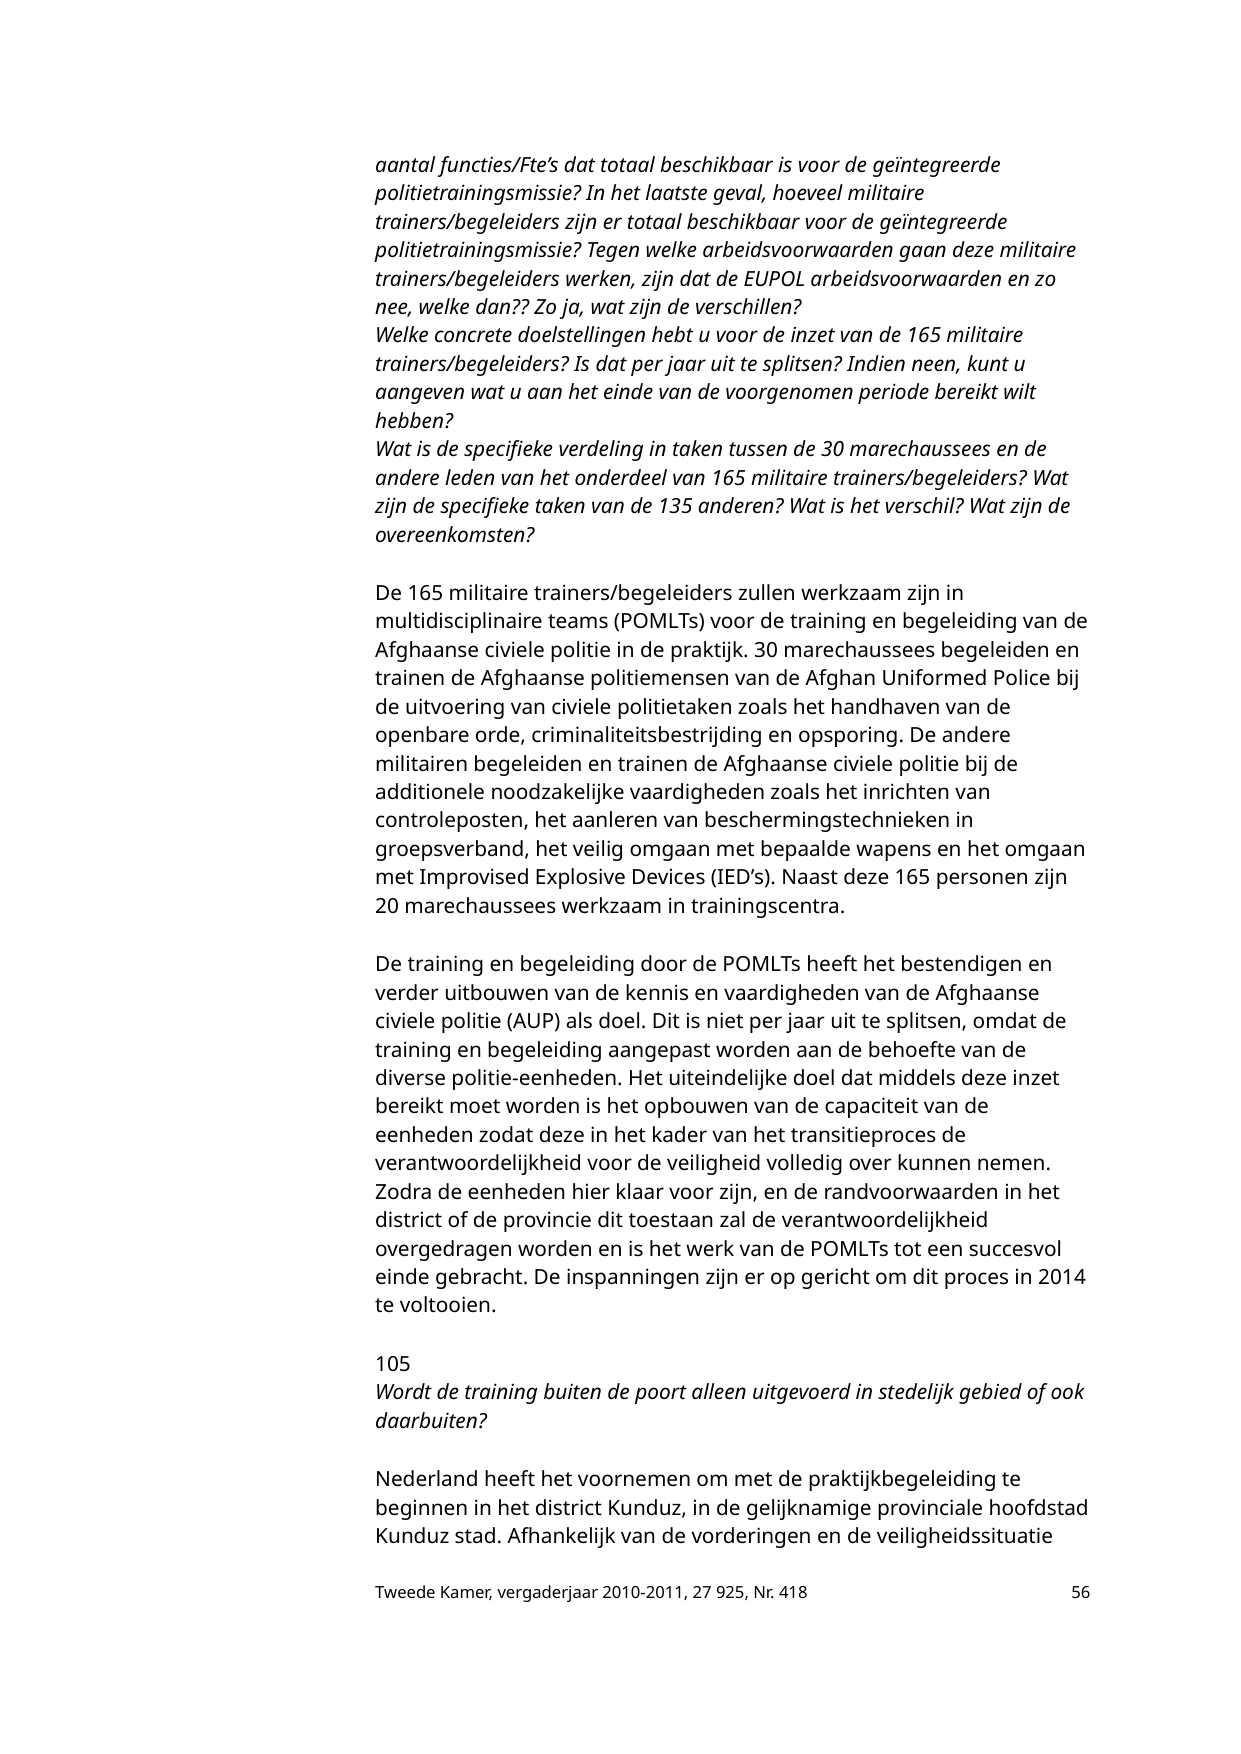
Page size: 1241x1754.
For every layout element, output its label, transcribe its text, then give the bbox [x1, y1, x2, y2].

text De training en begeleiding door de POMLTs heeft het bestendigen en verder uitbouwen van de kennis en vaardigheden van de Afghaanse civiele politie (AUP) als doel. Dit is niet per jaar uit te splitsen, omdat de training en begeleiding aangepast worden aan de behoefte van de diverse politie-eenheden. Het uiteindelijke doel dat middels deze inzet bereikt moet worden is het opbouwen van de capaciteit van de eenheden zodat deze in het kader van het transitieproces de verantwoordelijkheid voor de veiligheid volledig over kunnen nemen. Zodra de eenheden hier klaar voor zijn, en de randvoorwaarden in het district of de provincie dit toestaan zal de verantwoordelijkheid overgedragen worden en is het werk van de POMLTs tot een succesvol einde gebracht. De inspanningen zijn er op gericht om dit proces in 2014 te voltooien. [375, 949, 1090, 1319]
text Welke concrete doelstellingen hebt u voor de inzet van de 165 militaire trainers/begeleiders? Is dat per jaar uit te splitsen? Indien neen, kunt u aangeven wat u aan het einde van de voorgenomen periode bereikt wilt hebben? [375, 321, 1090, 434]
text Wordt de training buiten de poort alleen uitgevoerd in stedelijk gebied of ook daarbuiten? [375, 1377, 1090, 1434]
text 105 [375, 1349, 1090, 1377]
text Nederland heeft het voornemen om met de praktijkbegeleiding te beginnen in het district Kunduz, in de gelijknamige provinciale hoofdstad Kunduz stad. Afhankelijk van de vorderingen en de veiligheidssituatie [375, 1464, 1090, 1550]
text aantal functies/Fte’s dat totaal beschikbaar is voor de geïntegreerde politietrainingsmissie? In het laatste geval, hoeveel militaire trainers/begeleiders zijn er totaal beschikbaar voor de geïntegreerde politietrainingsmissie? Tegen welke arbeidsvoorwaarden gaan deze militaire trainers/begeleiders werken, zijn dat de EUPOL arbeidsvoorwaarden en zo nee, welke dan?? Zo ja, wat zijn de verschillen? [375, 150, 1090, 321]
text Wat is de specifieke verdeling in taken tussen de 30 marechaussees en de andere leden van het onderdeel van 165 militaire trainers/begeleiders? Wat zijn de specifieke taken van de 135 anderen? Wat is het verschil? Wat zijn de overeenkomsten? [375, 434, 1090, 548]
text De 165 militaire trainers/begeleiders zullen werkzaam zijn in multidisciplinaire teams (POMLTs) voor de training en begeleiding van de Afghaanse civiele politie in de praktijk. 30 marechaussees begeleiden en trainen de Afghaanse politiemensen van de Afghan Uniformed Police bij de uitvoering van civiele politietaken zoals het handhaven van de openbare orde, criminaliteitsbestrijding en opsporing. De andere militairen begeleiden en trainen de Afghaanse civiele politie bij de additionele noodzakelijke vaardigheden zoals het inrichten van controleposten, het aanleren van beschermingstechnieken in groepsverband, het veilig omgaan met bepaalde wapens en het omgaan met Improvised Explosive Devices (IED’s). Naast deze 165 personen zijn 20 marechaussees werkzaam in trainingscentra. [375, 578, 1090, 919]
